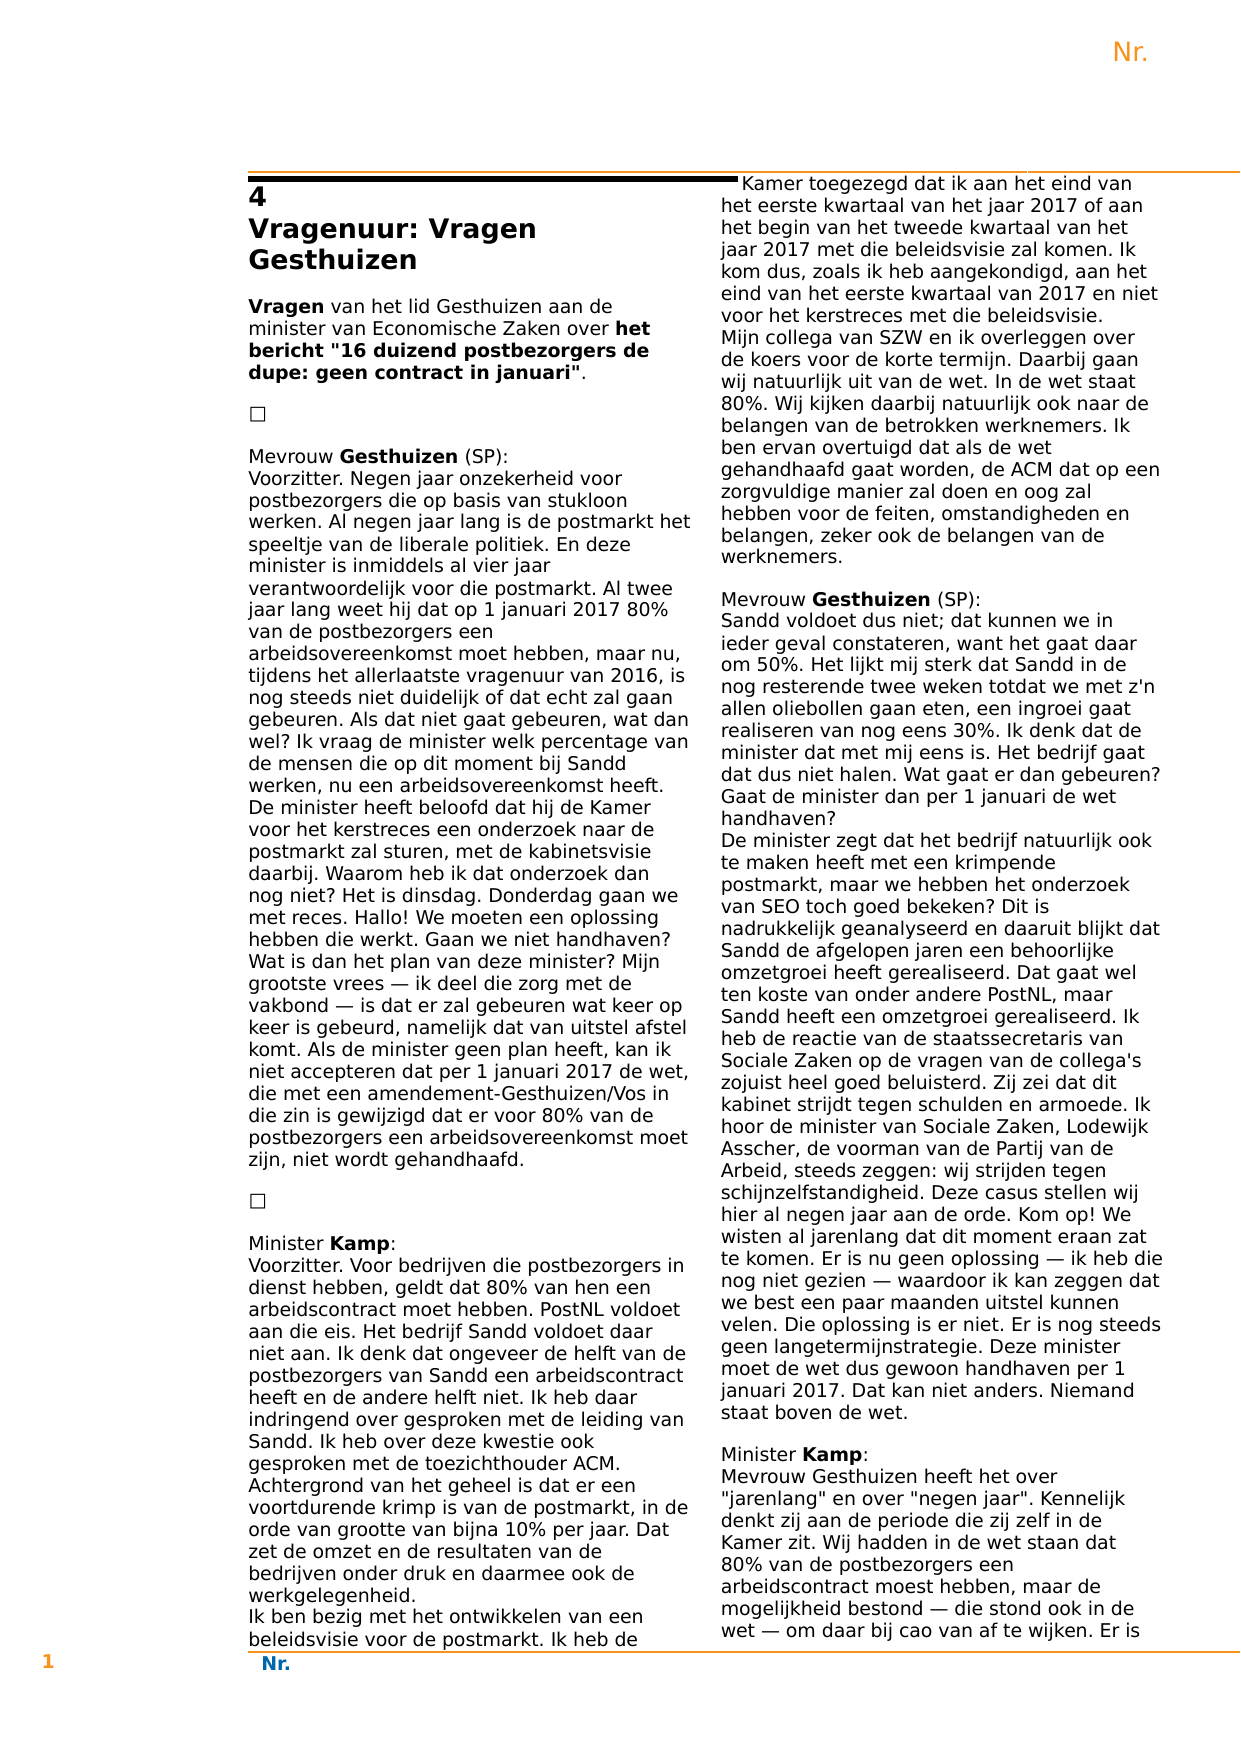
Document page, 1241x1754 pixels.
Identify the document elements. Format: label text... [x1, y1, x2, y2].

text Minister Kamp: [248, 1233, 691, 1255]
text Ik ben bezig met het ontwikkelen van een beleidsvisie voor de postmarkt. Ik heb de [248, 1606, 691, 1650]
title 4 Vragenuur: Vragen Gesthuizen [248, 182, 691, 276]
text Voorzitter. Negen jaar onzekerheid voor postbezorgers die op basis van stukloon werken. Al negen jaar lang is de postmarkt het speeltje van de liberale politiek. En deze minister is inmiddels al vier jaar verantwoordelijk voor die postmarkt. Al twee jaar lang weet hij dat op 1 januari 2017 80% van de postbezorgers een arbeidsovereenkomst moet hebben, maar nu, tijdens het allerlaatste vragenuur van 2016, is nog steeds niet duidelijk of dat echt zal gaan gebeuren. Als dat niet gaat gebeuren, wat dan wel? Ik vraag de minister welk percentage van de mensen die op dit moment bij Sandd werken, nu een arbeidsovereenkomst heeft. [248, 467, 691, 797]
text Mevrouw Gesthuizen heeft het over "jarenlang" en over "negen jaar". Kennelijk denkt zij aan de periode die zij zelf in de Kamer zit. Wij hadden in de wet staan dat 80% van de postbezorgers een arbeidscontract moest hebben, maar de mogelijkheid bestond — die stond ook in de wet — om daar bij cao van af te wijken. Er is [721, 1466, 1163, 1641]
text Sandd voldoet dus niet; dat kunnen we in ieder geval constateren, want het gaat daar om 50%. Het lijkt mij sterk dat Sandd in de nog resterende twee weken totdat we met z'n allen oliebollen gaan eten, een ingroei gaat realiseren van nog eens 30%. Ik denk dat de minister dat met mij eens is. Het bedrijf gaat dat dus niet halen. Wat gaat er dan gebeuren? Gaat de minister dan per 1 januari de wet handhaven? [721, 610, 1163, 830]
text ⬜ [248, 403, 691, 426]
text Voorzitter. Voor bedrijven die postbezorgers in dienst hebben, geldt dat 80% van hen een arbeidscontract moet hebben. PostNL voldoet aan die eis. Het bedrijf Sandd voldoet daar niet aan. Ik denk dat ongeveer de helft van de postbezorgers van Sandd een arbeidscontract heeft en de andere helft niet. Ik heb daar indringend over gesproken met de leiding van Sandd. Ik heb over deze kwestie ook gesproken met de toezichthouder ACM. Achtergrond van het geheel is dat er een voortdurende krimp is van de postmarkt, in de orde van grootte van bijna 10% per jaar. Dat zet de omzet en de resultaten van de bedrijven onder druk en daarmee ook de werkgelegenheid. [248, 1255, 691, 1606]
text Kamer toegezegd dat ik aan het eind van het eerste kwartaal van het jaar 2017 of aan het begin van het tweede kwartaal van het jaar 2017 met die beleidsvisie zal komen. Ik kom dus, zoals ik heb aangekondigd, aan het eind van het eerste kwartaal van 2017 en niet voor het kerstreces met die beleidsvisie. [721, 173, 1163, 327]
text Vragen van het lid Gesthuizen aan de minister van Economische Zaken over het bericht "16 duizend postbezorgers de dupe: geen contract in januari". [248, 296, 691, 383]
text De minister heeft beloofd dat hij de Kamer voor het kerstreces een onderzoek naar de postmarkt zal sturen, met de kabinetsvisie daarbij. Waarom heb ik dat onderzoek dan nog niet? Het is dinsdag. Donderdag gaan we met reces. Hallo! We moeten een oplossing hebben die werkt. Gaan we niet handhaven? Wat is dan het plan van deze minister? Mijn grootste vrees — ik deel die zorg met de vakbond — is dat er zal gebeuren wat keer op keer is gebeurd, namelijk dat van uitstel afstel komt. Als de minister geen plan heeft, kan ik niet accepteren dat per 1 januari 2017 de wet, die met een amendement-Gesthuizen/Vos in die zin is gewijzigd dat er voor 80% van de postbezorgers een arbeidsovereenkomst moet zijn, niet wordt gehandhaafd. [248, 797, 691, 1171]
text Mijn collega van SZW en ik overleggen over de koers voor de korte termijn. Daarbij gaan wij natuurlijk uit van de wet. In de wet staat 80%. Wij kijken daarbij natuurlijk ook naar de belangen van de betrokken werknemers. Ik ben ervan overtuigd dat als de wet gehandhaafd gaat worden, de ACM dat op een zorgvuldige manier zal doen en oog zal hebben voor de feiten, omstandigheden en belangen, zeker ook de belangen van de werknemers. [721, 327, 1163, 568]
text ⬜ [248, 1191, 691, 1213]
text Mevrouw Gesthuizen (SP): [721, 588, 1163, 610]
text De minister zegt dat het bedrijf natuurlijk ook te maken heeft met een krimpende postmarkt, maar we hebben het onderzoek van SEO toch goed bekeken? Dit is nadrukkelijk geanalyseerd en daaruit blijkt dat Sandd de afgelopen jaren een behoorlijke omzetgroei heeft gerealiseerd. Dat gaat wel ten koste van onder andere PostNL, maar Sandd heeft een omzetgroei gerealiseerd. Ik heb de reactie van de staatssecretaris van Sociale Zaken op de vragen van de collega's zojuist heel goed beluisterd. Zij zei dat dit kabinet strijdt tegen schulden en armoede. Ik hoor de minister van Sociale Zaken, Lodewijk Asscher, de voorman van de Partij van de Arbeid, steeds zeggen: wij strijden tegen schijnzelfstandigheid. Deze casus stellen wij hier al negen jaar aan de orde. Kom op! We wisten al jarenlang dat dit moment eraan zat te komen. Er is nu geen oplossing — ik heb die nog niet gezien — waardoor ik kan zeggen dat we best een paar maanden uitstel kunnen velen. Die oplossing is er niet. Er is nog steeds geen langetermijnstrategie. Deze minister moet de wet dus gewoon handhaven per 1 januari 2017. Dat kan niet anders. Niemand staat boven de wet. [721, 830, 1163, 1424]
text Mevrouw Gesthuizen (SP): [248, 446, 691, 467]
text Minister Kamp: [721, 1444, 1163, 1466]
